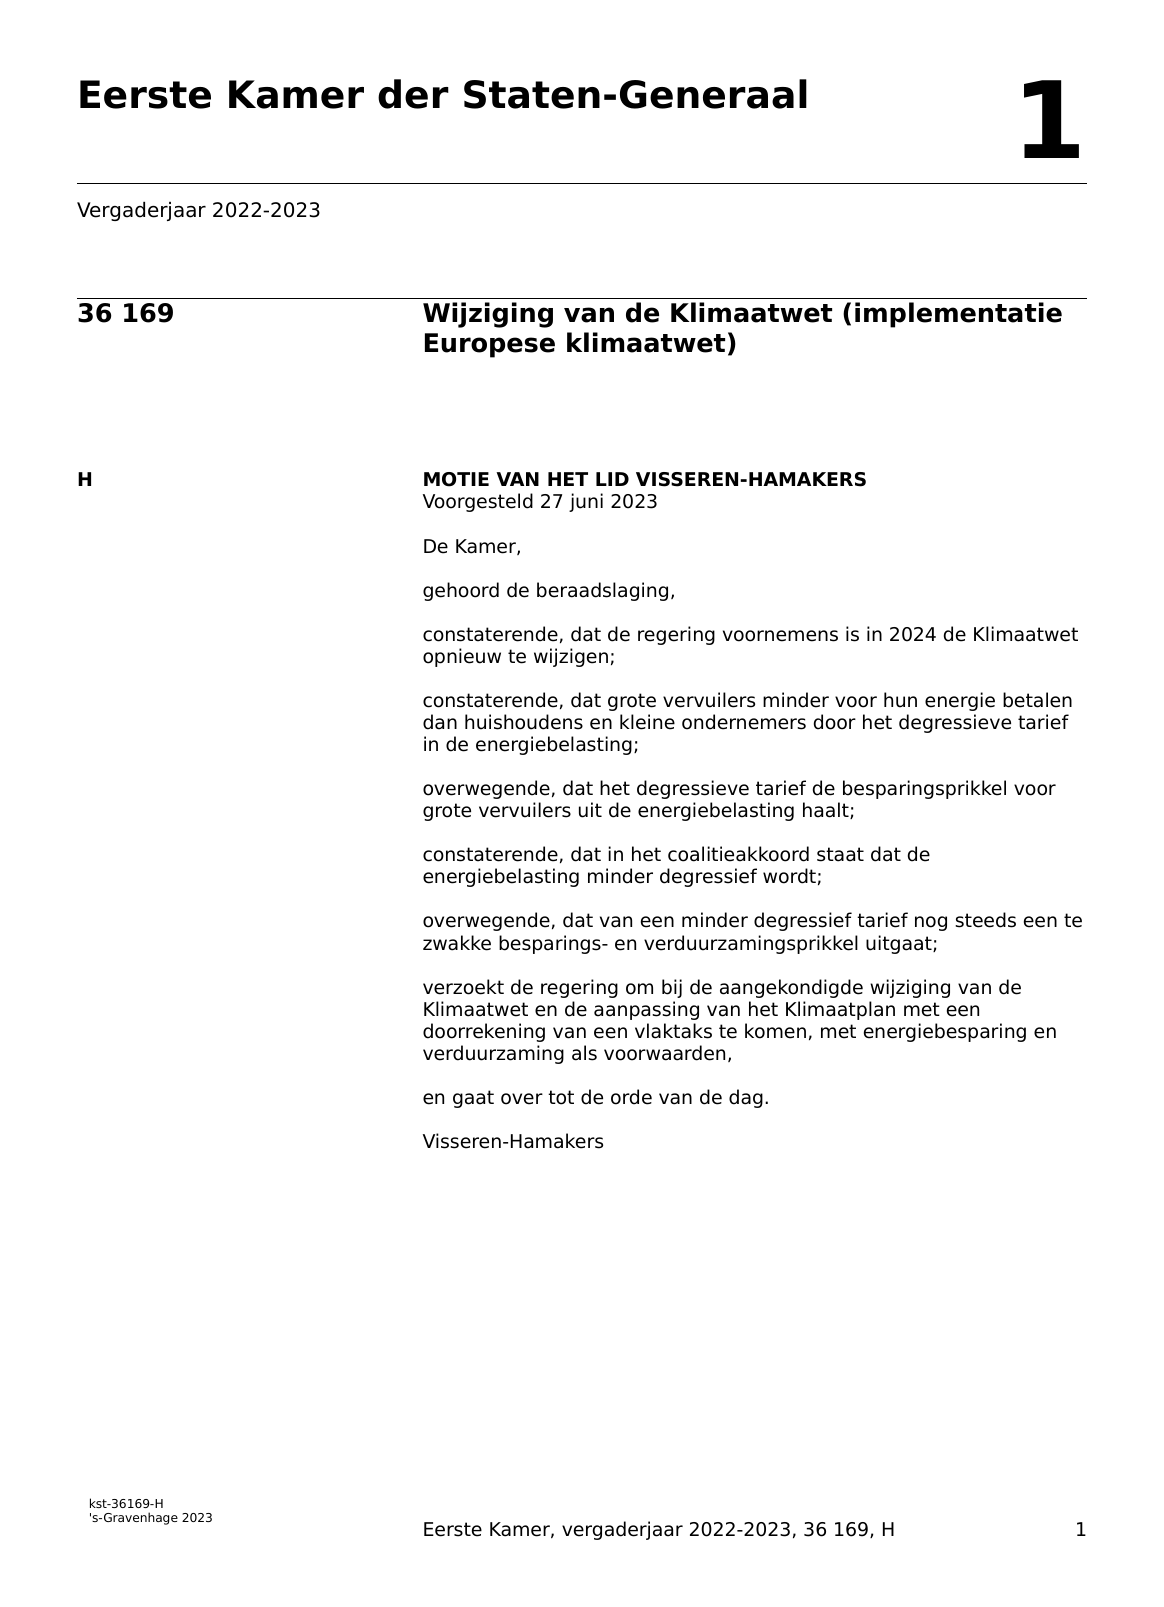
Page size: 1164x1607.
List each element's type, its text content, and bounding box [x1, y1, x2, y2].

text gehoord de beraadslaging, [422, 580, 1087, 602]
text 's-Gravenhage 2023 [88, 1511, 323, 1525]
text De Kamer, [422, 536, 1087, 557]
table_cell Vergaderjaar 2022-2023 [77, 184, 1087, 298]
table_header 1 [886, 59, 1087, 183]
text constaterende, dat de regering voornemens is in 2024 de Klimaatwet opnieuw te wijzigen; [422, 624, 1087, 668]
text Visseren-Hamakers [422, 1131, 1087, 1153]
subtitle H MOTIE VAN HET LID VISSEREN-HAMAKERS [77, 469, 1087, 491]
text constaterende, dat in het coalitieakkoord staat dat de energiebelasting minder degressief wordt; [422, 844, 1087, 888]
text Voorgesteld 27 juni 2023 [422, 491, 1087, 513]
text constaterende, dat grote vervuilers minder voor hun energie betalen dan huishoudens en kleine ondernemers door het degressieve tarief in de energiebelasting; [422, 690, 1087, 756]
text verzoekt de regering om bij de aangekondigde wijziging van de Klimaatwet en de aanpassing van het Klimaatplan met een doorrekening van een vlaktaks te komen, met energiebesparing en verduurzaming als voorwaarden, [422, 977, 1087, 1064]
text overwegende, dat het degressieve tarief de besparingsprikkel voor grote vervuilers uit de energiebelasting haalt; [422, 778, 1087, 822]
text overwegende, dat van een minder degressief tarief nog steeds een te zwakke besparings- en verduurzamingsprikkel uitgaat; [422, 910, 1087, 954]
text kst-36169-H [88, 1497, 323, 1511]
text en gaat over tot de orde van de dag. [422, 1087, 1087, 1109]
subtitle 36 169 Wijziging van de Klimaatwet (implementatie Europese klimaatwet) [77, 299, 1087, 358]
table_header Eerste Kamer der Staten-Generaal [77, 59, 886, 183]
